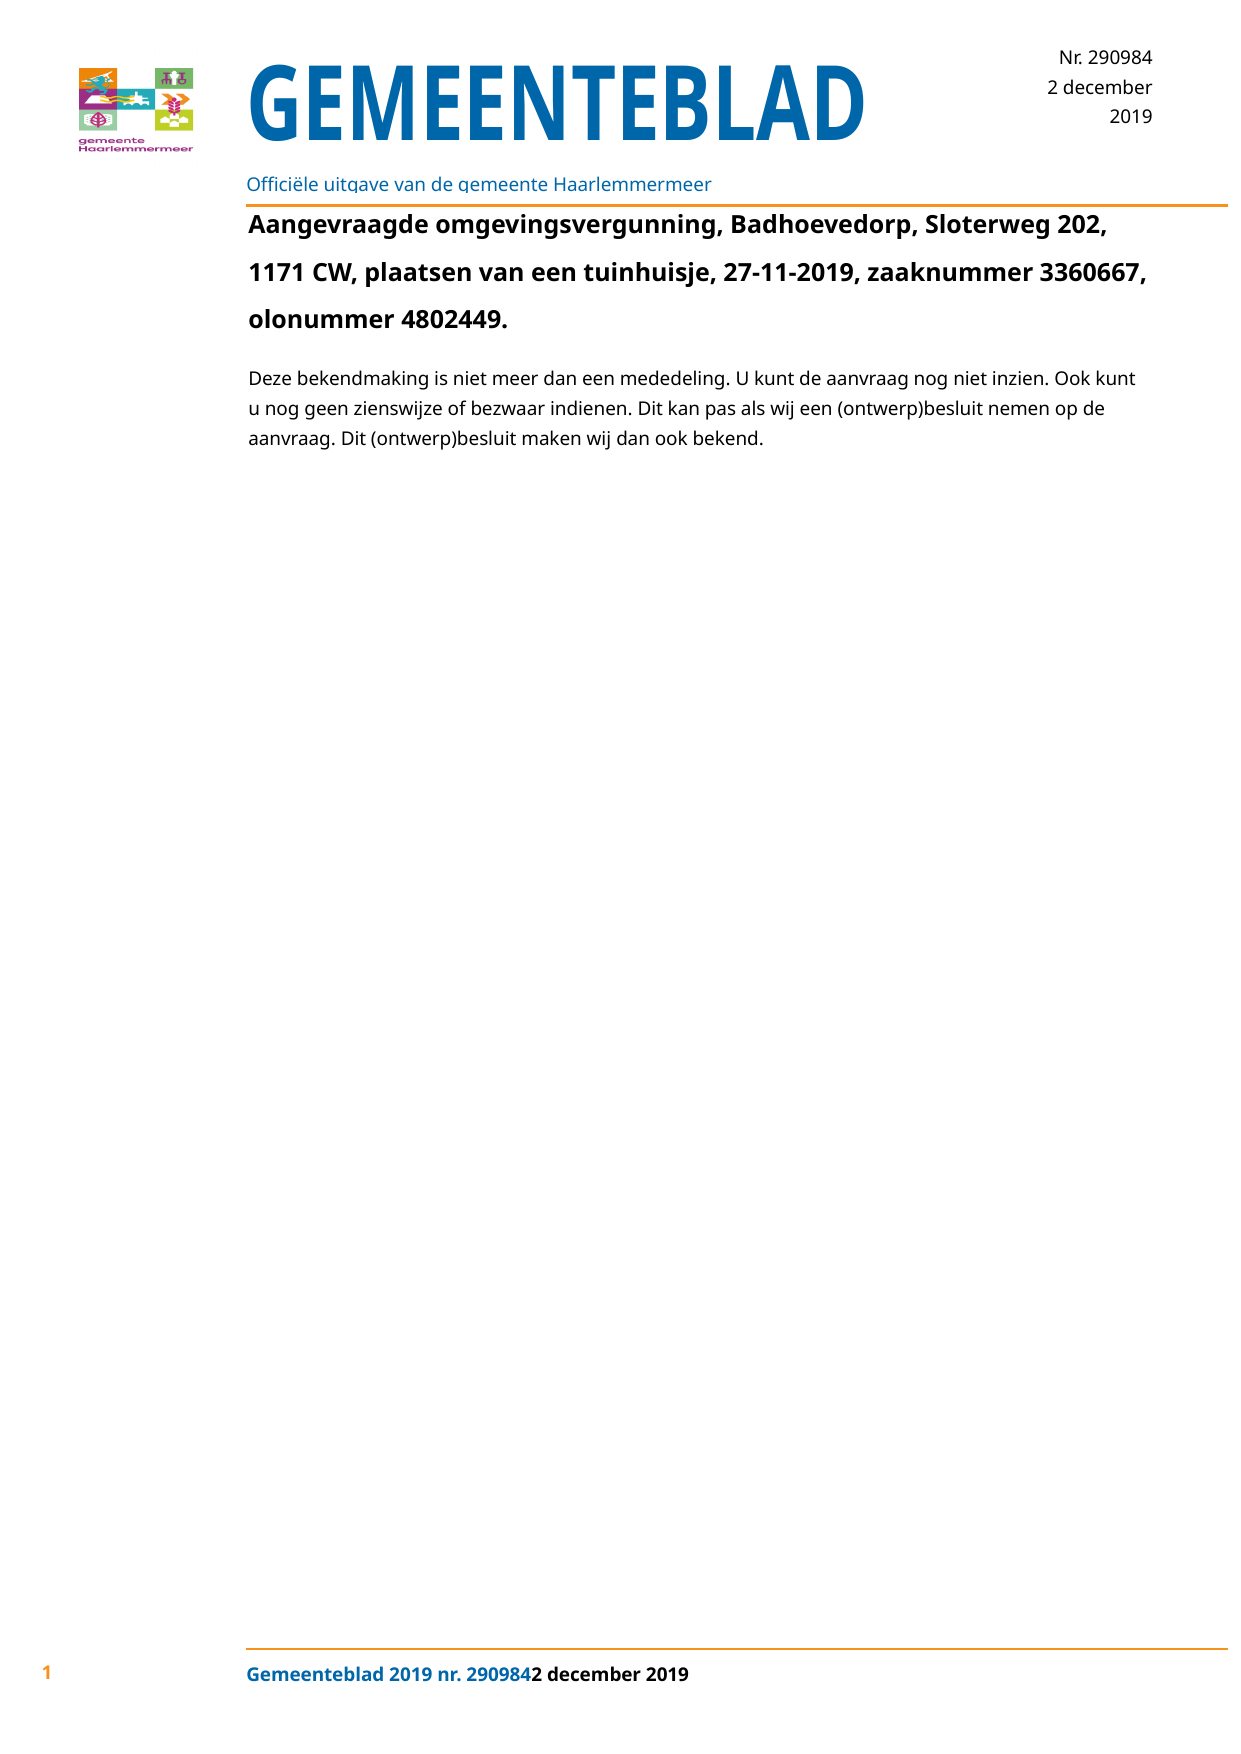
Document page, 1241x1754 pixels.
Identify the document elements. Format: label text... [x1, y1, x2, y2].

text Aangevraagde omgevingsvergunning, Badhoevedorp, Sloterweg 202, 1171 CW, plaatsen van een tuinhuisje, 27-11-2019, zaaknummer 3360667, olonummer 4802449. [248, 207, 1152, 336]
picture [41, 47, 231, 172]
text Deze bekendmaking is niet meer dan een mededeling. U kunt de aanvraag nog niet inzien. Ook kunt u nog geen zienswijze of bezwaar indienen. Dit kan pas als wij een (ontwerp)besluit nemen op de aanvraag. Dit (ontwerp)besluit maken wij dan ook bekend. [248, 366, 1152, 450]
